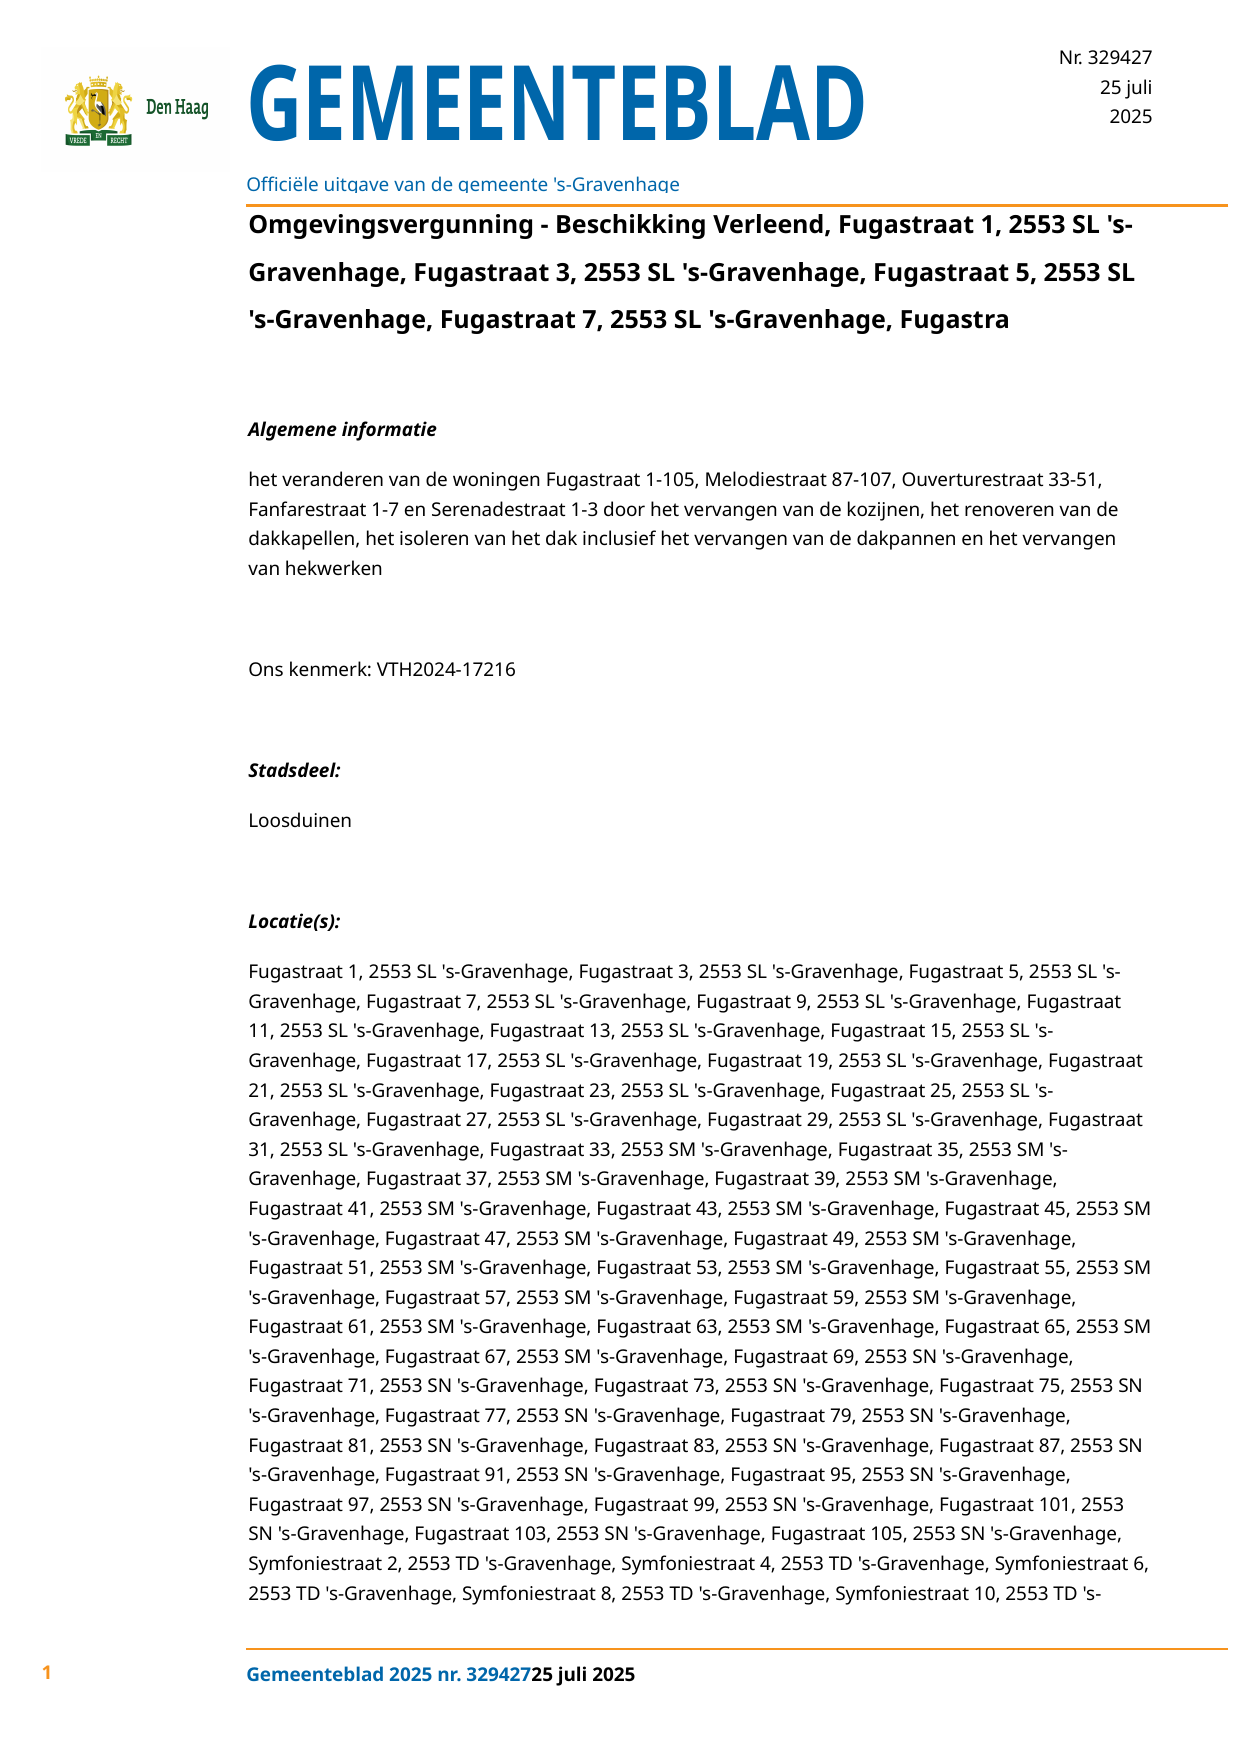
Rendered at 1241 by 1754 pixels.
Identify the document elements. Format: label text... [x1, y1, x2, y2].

text Ons kenmerk: VTH2024-17216 [248, 656, 1152, 682]
text Loosduinen [248, 807, 1152, 833]
picture [41, 47, 231, 172]
text het veranderen van de woningen Fugastraat 1-105, Melodiestraat 87-107, Ouverturestraat 33-51, Fanfarestraat 1-7 en Serenadestraat 1-3 door het vervangen van de kozijnen, het renoveren van de dakkapellen, het isoleren van het dak inclusief het vervangen van de dakpannen en het vervangen van hekwerken [248, 466, 1152, 581]
text Locatie(s): [248, 908, 1152, 934]
text Fugastraat 1, 2553 SL 's-Gravenhage, Fugastraat 3, 2553 SL 's-Gravenhage, Fugastraat 5, 2553 SL 's-Gravenhage, Fugastraat 7, 2553 SL 's-Gravenhage, Fugastraat 9, 2553 SL 's-Gravenhage, Fugastraat 11, 2553 SL 's-Gravenhage, Fugastraat 13, 2553 SL 's-Gravenhage, Fugastraat 15, 2553 SL 's-Gravenhage, Fugastraat 17, 2553 SL 's-Gravenhage, Fugastraat 19, 2553 SL 's-Gravenhage, Fugastraat 21, 2553 SL 's-Gravenhage, Fugastraat 23, 2553 SL 's-Gravenhage, Fugastraat 25, 2553 SL 's-Gravenhage, Fugastraat 27, 2553 SL 's-Gravenhage, Fugastraat 29, 2553 SL 's-Gravenhage, Fugastraat 31, 2553 SL 's-Gravenhage, Fugastraat 33, 2553 SM 's-Gravenhage, Fugastraat 35, 2553 SM 's-Gravenhage, Fugastraat 37, 2553 SM 's-Gravenhage, Fugastraat 39, 2553 SM 's-Gravenhage, Fugastraat 41, 2553 SM 's-Gravenhage, Fugastraat 43, 2553 SM 's-Gravenhage, Fugastraat 45, 2553 SM 's-Gravenhage, Fugastraat 47, 2553 SM 's-Gravenhage, Fugastraat 49, 2553 SM 's-Gravenhage, Fugastraat 51, 2553 SM 's-Gravenhage, Fugastraat 53, 2553 SM 's-Gravenhage, Fugastraat 55, 2553 SM 's-Gravenhage, Fugastraat 57, 2553 SM 's-Gravenhage, Fugastraat 59, 2553 SM 's-Gravenhage, Fugastraat 61, 2553 SM 's-Gravenhage, Fugastraat 63, 2553 SM 's-Gravenhage, Fugastraat 65, 2553 SM 's-Gravenhage, Fugastraat 67, 2553 SM 's-Gravenhage, Fugastraat 69, 2553 SN 's-Gravenhage, Fugastraat 71, 2553 SN 's-Gravenhage, Fugastraat 73, 2553 SN 's-Gravenhage, Fugastraat 75, 2553 SN 's-Gravenhage, Fugastraat 77, 2553 SN 's-Gravenhage, Fugastraat 79, 2553 SN 's-Gravenhage, Fugastraat 81, 2553 SN 's-Gravenhage, Fugastraat 83, 2553 SN 's-Gravenhage, Fugastraat 87, 2553 SN 's-Gravenhage, Fugastraat 91, 2553 SN 's-Gravenhage, Fugastraat 95, 2553 SN 's-Gravenhage, Fugastraat 97, 2553 SN 's-Gravenhage, Fugastraat 99, 2553 SN 's-Gravenhage, Fugastraat 101, 2553 SN 's-Gravenhage, Fugastraat 103, 2553 SN 's-Gravenhage, Fugastraat 105, 2553 SN 's-Gravenhage, Symfoniestraat 2, 2553 TD 's-Gravenhage, Symfoniestraat 4, 2553 TD 's-Gravenhage, Symfoniestraat 6, 2553 TD 's-Gravenhage, Symfoniestraat 8, 2553 TD 's-Gravenhage, Symfoniestraat 10, 2553 TD 's- [248, 958, 1152, 1605]
text Stadsdeel: [248, 757, 1152, 782]
text Omgevingsvergunning - Beschikking Verleend, Fugastraat 1, 2553 SL 's-Gravenhage, Fugastraat 3, 2553 SL 's-Gravenhage, Fugastraat 5, 2553 SL 's-Gravenhage, Fugastraat 7, 2553 SL 's-Gravenhage, Fugastra [248, 207, 1152, 336]
text Algemene informatie [248, 416, 1152, 442]
